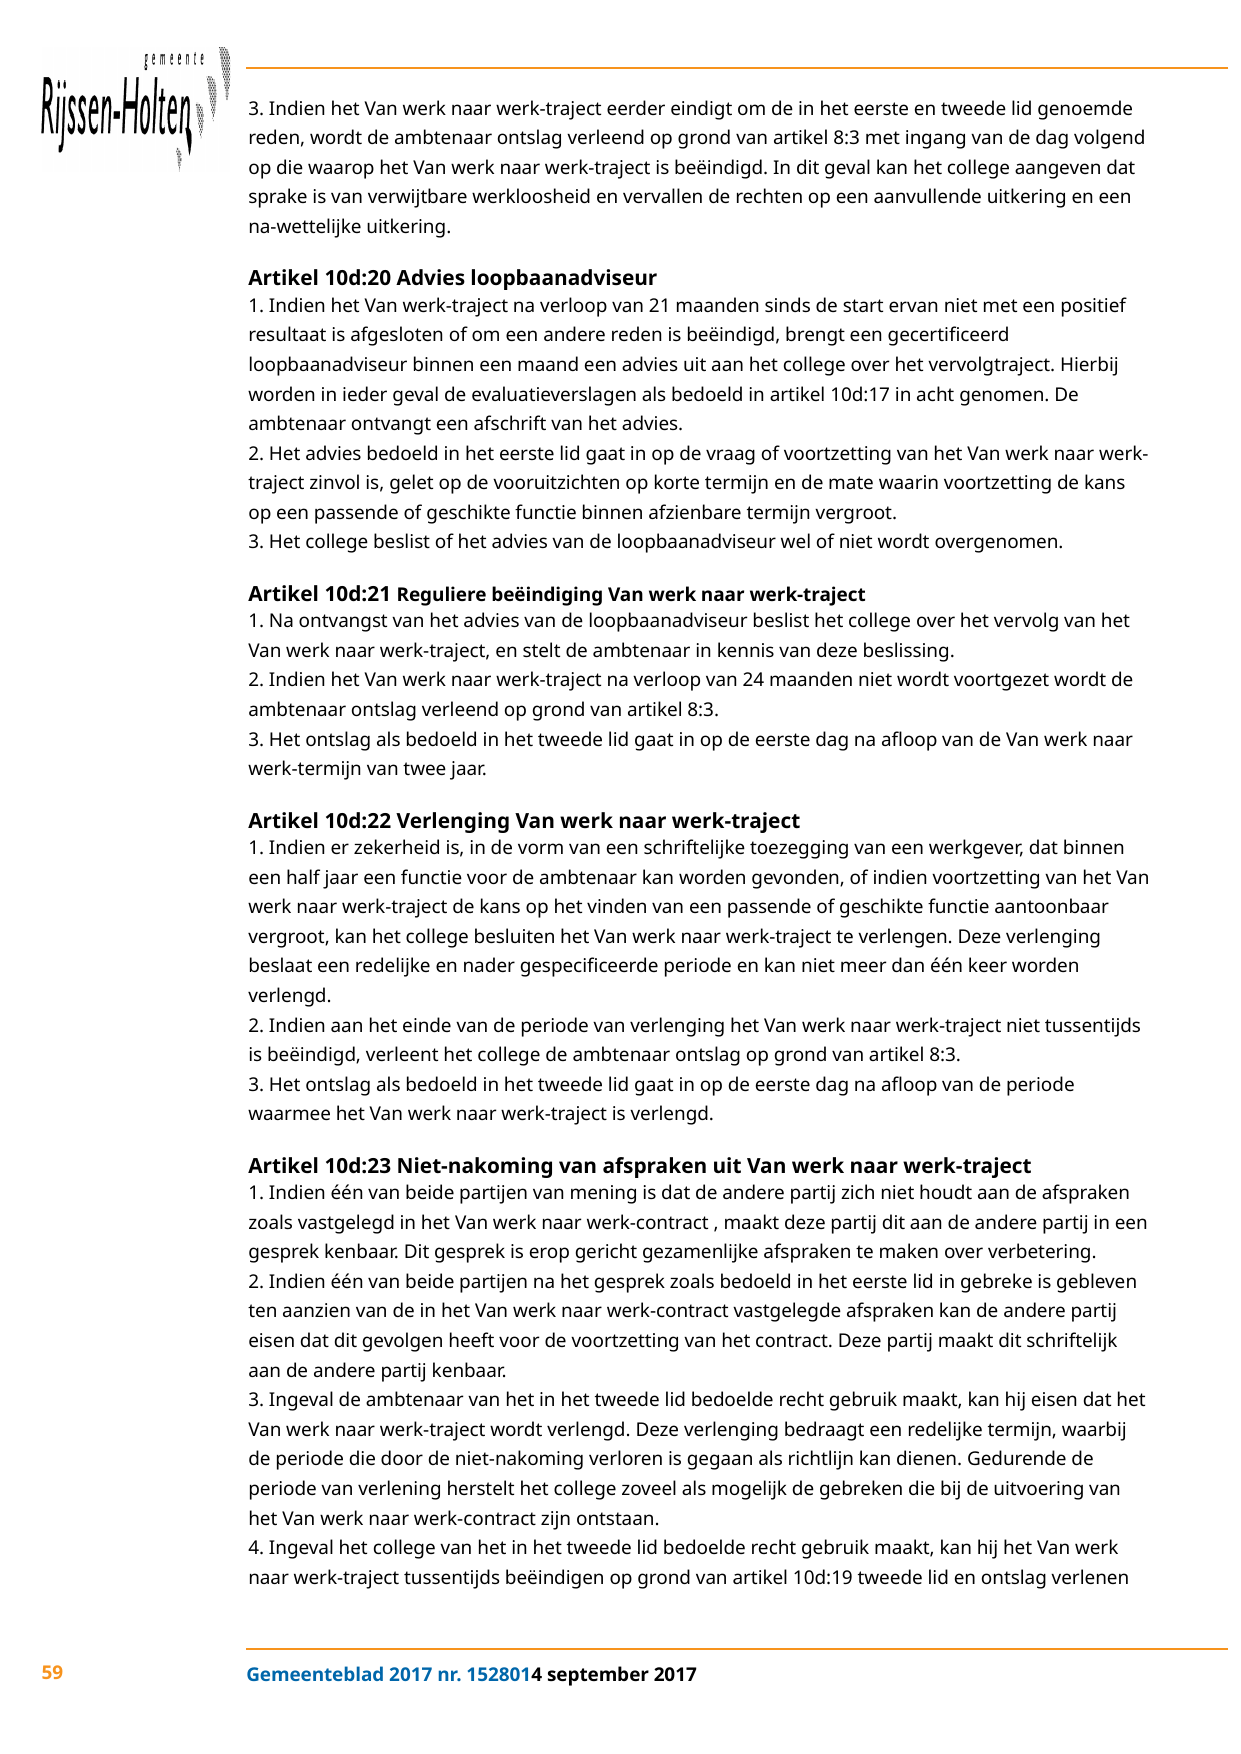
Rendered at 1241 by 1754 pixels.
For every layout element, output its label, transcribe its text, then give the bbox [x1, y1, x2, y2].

text 3. Ingeval de ambtenaar van het in het tweede lid bedoelde recht gebruik maakt, kan hij eisen dat het Van werk naar werk-traject wordt verlengd. Deze verlenging bedraagt een redelijke termijn, waarbij de periode die door de niet-nakoming verloren is gegaan als richtlijn kan dienen. Gedurende de periode van verlening herstelt het college zoveel als mogelijk de gebreken die bij de uitvoering van het Van werk naar werk-contract zijn ontstaan. [248, 1386, 1152, 1531]
text 1. Indien er zekerheid is, in de vorm van een schriftelijke toezegging van een werkgever, dat binnen een half jaar een functie voor de ambtenaar kan worden gevonden, of indien voortzetting van het Van werk naar werk-traject de kans op het vinden van een passende of geschikte functie aantoonbaar vergroot, kan het college besluiten het Van werk naar werk-traject te verlengen. Deze verlenging beslaat een redelijke en nader gespecificeerde periode en kan niet meer dan één keer worden verlengd. [248, 834, 1152, 1008]
text 1. Indien het Van werk-traject na verloop van 21 maanden sinds de start ervan niet met een positief resultaat is afgesloten of om een andere reden is beëindigd, brengt een gecertificeerd loopbaanadviseur binnen een maand een advies uit aan het college over het vervolgtraject. Hierbij worden in ieder geval de evaluatieverslagen als bedoeld in artikel 10d:17 in acht genomen. De ambtenaar ontvangt een afschrift van het advies. [248, 292, 1152, 436]
text 3. Het ontslag als bedoeld in het tweede lid gaat in op de eerste dag na afloop van de periode waarmee het Van werk naar werk-traject is verlengd. [248, 1071, 1152, 1126]
text 1. Na ontvangst van het advies van de loopbaanadviseur beslist het college over het vervolg van het Van werk naar werk-traject, en stelt de ambtenaar in kennis van deze beslissing. [248, 607, 1152, 663]
text 1. Indien één van beide partijen van mening is dat de andere partij zich niet houdt aan de afspraken zoals vastgelegd in het Van werk naar werk-contract , maakt deze partij dit aan de andere partij in een gesprek kenbaar. Dit gesprek is erop gericht gezamenlijke afspraken te maken over verbetering. [248, 1179, 1152, 1264]
text 3. Het ontslag als bedoeld in het tweede lid gaat in op de eerste dag na afloop van de Van werk naar werk-termijn van twee jaar. [248, 726, 1152, 781]
text Artikel 10d:20 Advies loopbaanadviseur [248, 263, 1152, 292]
text 4. Ingeval het college van het in het tweede lid bedoelde recht gebruik maakt, kan hij het Van werk naar werk-traject tussentijds beëindigen op grond van artikel 10d:19 tweede lid en ontslag verlenen [248, 1534, 1152, 1590]
text Artikel 10d:21 Reguliere beëindiging Van werk naar werk-traject [248, 579, 1152, 607]
text Artikel 10d:23 Niet-nakoming van afspraken uit Van werk naar werk-traject [248, 1151, 1152, 1179]
text Artikel 10d:22 Verlenging Van werk naar werk-traject [248, 806, 1152, 834]
text 2. Indien het Van werk naar werk-traject na verloop van 24 maanden niet wordt voortgezet wordt de ambtenaar ontslag verleend op grond van artikel 8:3. [248, 667, 1152, 722]
text 2. Het advies bedoeld in het eerste lid gaat in op de vraag of voortzetting van het Van werk naar werk-traject zinvol is, gelet op de vooruitzichten op korte termijn en de mate waarin voortzetting de kans op een passende of geschikte functie binnen afzienbare termijn vergroot. [248, 440, 1152, 525]
text 2. Indien één van beide partijen na het gesprek zoals bedoeld in het eerste lid in gebreke is gebleven ten aanzien van de in het Van werk naar werk-contract vastgelegde afspraken kan de andere partij eisen dat dit gevolgen heeft voor de voortzetting van het contract. Deze partij maakt dit schriftelijk aan de andere partij kenbaar. [248, 1268, 1152, 1383]
text 3. Indien het Van werk naar werk-traject eerder eindigt om de in het eerste en tweede lid genoemde reden, wordt de ambtenaar ontslag verleend op grond van artikel 8:3 met ingang van de dag volgend op die waarop het Van werk naar werk-traject is beëindigd. In dit geval kan het college aangeven dat sprake is van verwijtbare werkloosheid en vervallen de rechten op een aanvullende uitkering en een na-wettelijke uitkering. [248, 95, 1152, 239]
text 2. Indien aan het einde van de periode van verlenging het Van werk naar werk-traject niet tussentijds is beëindigd, verleent het college de ambtenaar ontslag op grond van artikel 8:3. [248, 1012, 1152, 1067]
text 3. Het college beslist of het advies van de loopbaanadviseur wel of niet wordt overgenomen. [248, 529, 1152, 554]
picture [41, 47, 231, 172]
